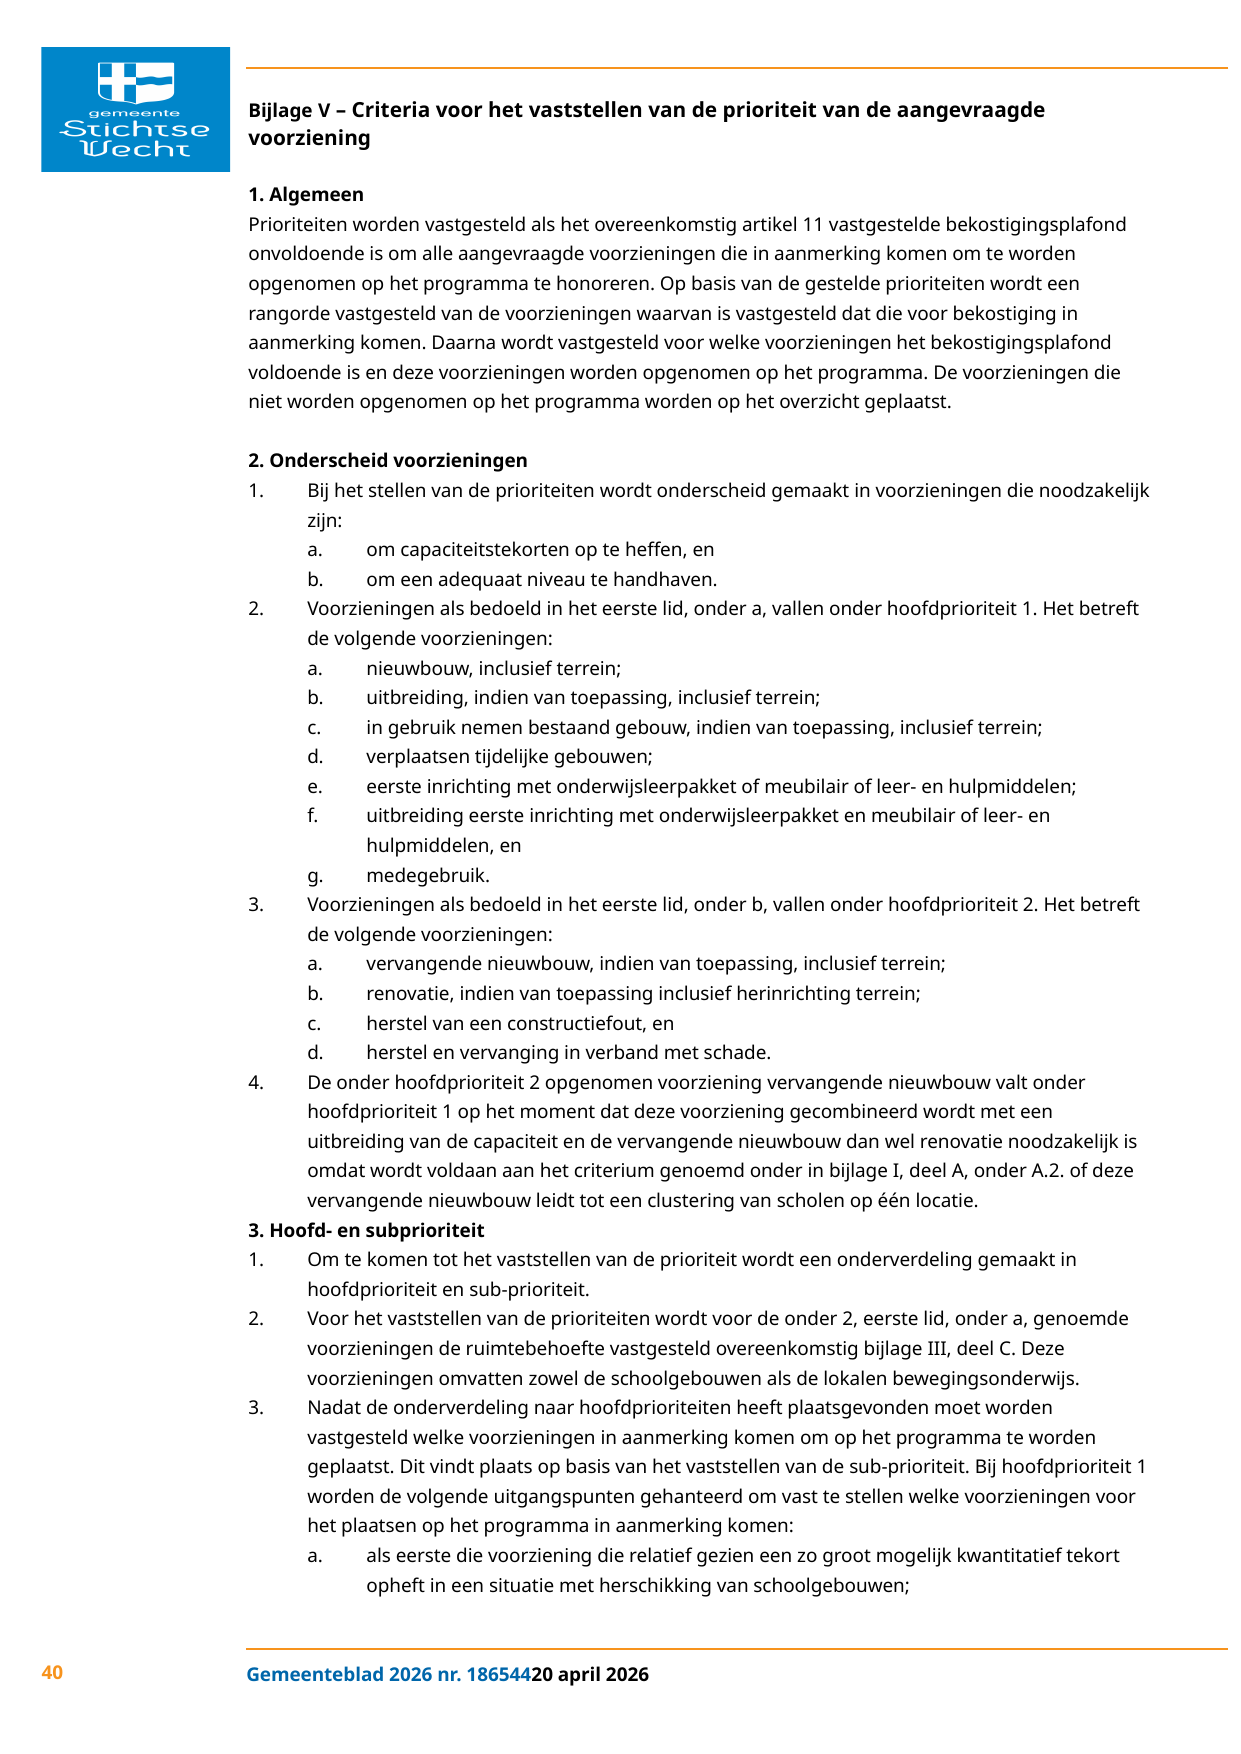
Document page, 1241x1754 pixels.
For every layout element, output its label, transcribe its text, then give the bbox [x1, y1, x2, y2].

text Bijlage V – Criteria voor het vaststellen van de prioriteit van de aangevraagde voorziening [248, 95, 1152, 152]
picture [137, 63, 174, 103]
text Prioriteiten worden vastgesteld als het overeenkomstig artikel 11 vastgestelde bekostigingsplafond onvoldoende is om alle aangevraagde voorzieningen die in aanmerking komen om te worden opgenomen op het programma te honoreren. Op basis van de gestelde prioriteiten wordt een rangorde vastgesteld van de voorzieningen waarvan is vastgesteld dat die voor bekostiging in aanmerking komen. Daarna wordt vastgesteld voor welke voorzieningen het bekostigingsplafond voldoende is en deze voorzieningen worden opgenomen op het programma. De voorzieningen die niet worden opgenomen op het programma worden op het overzicht geplaatst. [248, 211, 1152, 414]
list renovatie, indien van toepassing inclusief herinrichting terrein; [307, 980, 1152, 1006]
list verplaatsen tijdelijke gebouwen; [307, 743, 1152, 769]
list uitbreiding, indien van toepassing, inclusief terrein; [307, 684, 1152, 710]
list in gebruik nemen bestaand gebouw, indien van toepassing, inclusief terrein; [307, 714, 1152, 739]
list Om te komen tot het vaststellen van de prioriteit wordt een onderverdeling gemaakt in hoofdprioriteit en sub-prioriteit. [248, 1246, 1152, 1302]
list Voor het vaststellen van de prioriteiten wordt voor de onder 2, eerste lid, onder a, genoemde voorzieningen de ruimtebehoefte vastgesteld overeenkomstig bijlage III, deel C. Deze voorzieningen omvatten zowel de schoolgebouwen als de lokalen bewegingsonderwijs. [248, 1306, 1152, 1390]
list De onder hoofdprioriteit 2 opgenomen voorziening vervangende nieuwbouw valt onder hoofdprioriteit 1 op het moment dat deze voorziening gecombineerd wordt met een uitbreiding van de capaciteit en de vervangende nieuwbouw dan wel renovatie noodzakelijk is omdat wordt voldaan aan het criterium genoemd onder in bijlage I, deel A, onder A.2. of deze vervangende nieuwbouw leidt tot een clustering van scholen op één locatie. [248, 1069, 1152, 1213]
list Nadat de onderverdeling naar hoofdprioriteiten heeft plaatsgevonden moet worden vastgesteld welke voorzieningen in aanmerking komen om op het programma te worden geplaatst. Dit vindt plaats op basis van het vaststellen van de sub-prioriteit. Bij hoofdprioriteit 1 worden de volgende uitgangspunten gehanteerd om vast te stellen welke voorzieningen voor het plaatsen op het programma in aanmerking komen: [248, 1394, 1152, 1538]
list herstel van een constructiefout, en [307, 1010, 1152, 1035]
list herstel en vervanging in verband met schade. [307, 1039, 1152, 1065]
list uitbreiding eerste inrichting met onderwijsleerpakket en meubilair of leer- en hulpmiddelen, en [307, 803, 1152, 858]
text 3. Hoofd- en subprioriteit [248, 1217, 1152, 1242]
list medegebruik. [307, 862, 1152, 887]
list als eerste die voorziening die relatief gezien een zo groot mogelijk kwantitatief tekort opheft in een situatie met herschikking van schoolgebouwen; [307, 1542, 1152, 1597]
list nieuwbouw, inclusief terrein; [307, 655, 1152, 680]
list vervangende nieuwbouw, indien van toepassing, inclusief terrein; [307, 951, 1152, 976]
list om een adequaat niveau te handhaven. [307, 566, 1152, 592]
list Bij het stellen van de prioriteiten wordt onderscheid gemaakt in voorzieningen die noodzakelijk zijn: [248, 477, 1152, 532]
list om capaciteitstekorten op te heffen, en [307, 536, 1152, 562]
text 1. Algemeen [248, 181, 1152, 207]
text 2. Onderscheid voorzieningen [248, 448, 1152, 473]
list Voorzieningen als bedoeld in het eerste lid, onder b, vallen onder hoofdprioriteit 2. Het betreft de volgende voorzieningen: [248, 891, 1152, 947]
picture [99, 63, 135, 101]
list Voorzieningen als bedoeld in het eerste lid, onder a, vallen onder hoofdprioriteit 1. Het betreft de volgende voorzieningen: [248, 596, 1152, 651]
list eerste inrichting met onderwijsleerpakket of meubilair of leer- en hulpmiddelen; [307, 773, 1152, 799]
